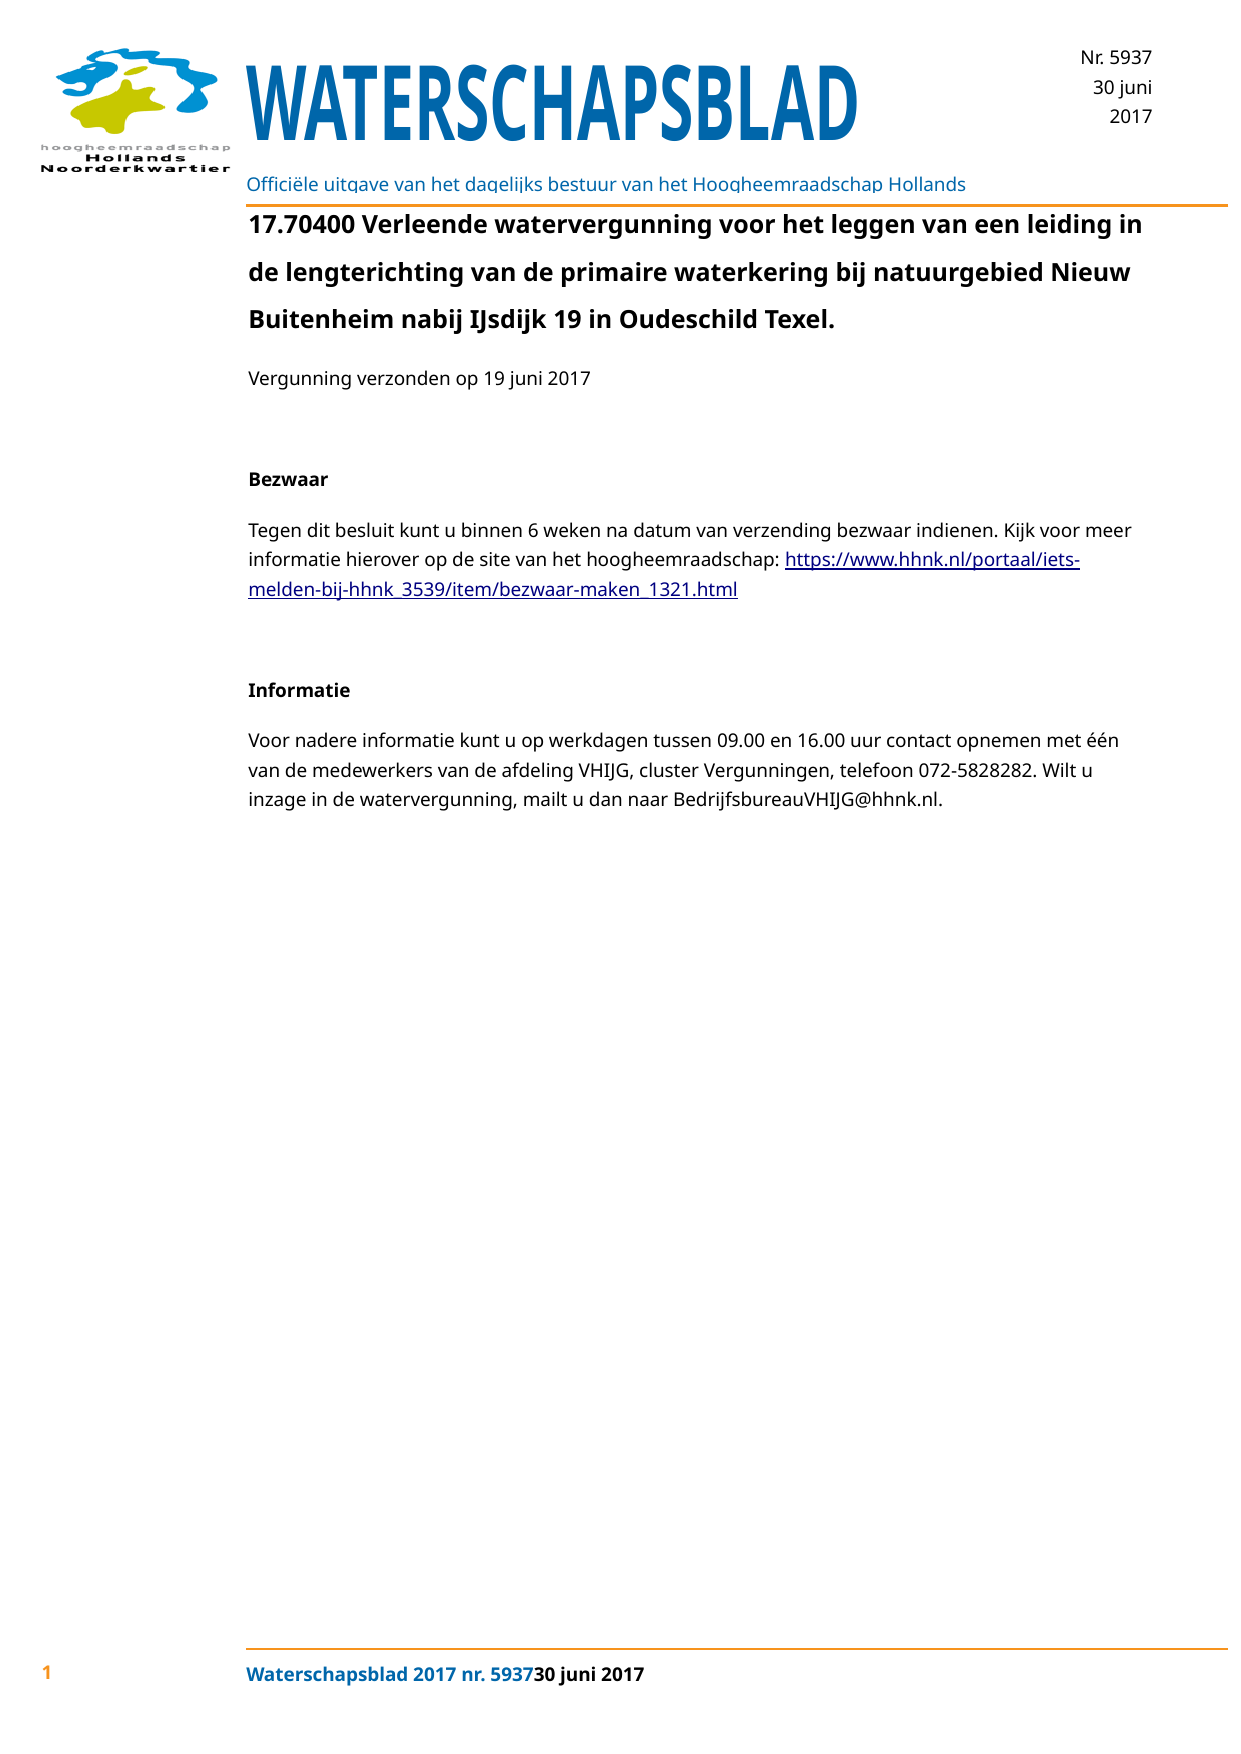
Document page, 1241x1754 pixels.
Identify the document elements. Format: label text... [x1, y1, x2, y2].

text Informatie [248, 677, 1152, 702]
text 17.70400 Verleende watervergunning voor het leggen van een leiding in de lengterichting van de primaire waterkering bij natuurgebied Nieuw Buitenheim nabij IJsdijk 19 in Oudeschild Texel. [248, 207, 1152, 336]
picture [41, 47, 231, 172]
text Vergunning verzonden op 19 juni 2017 [248, 366, 1152, 391]
text Tegen dit besluit kunt u binnen 6 weken na datum van verzending bezwaar indienen. Kijk voor meer informatie hierover op de site van het hoogheemraadschap: https://www.hhnk.nl/portaal/iets-melden-bij-hhnk_3539/item/bezwaar-maken_1321.html [248, 517, 1152, 602]
text Voor nadere informatie kunt u op werkdagen tussen 09.00 en 16.00 uur contact opnemen met één van de medewerkers van de afdeling VHIJG, cluster Vergunningen, telefoon 072-5828282. Wilt u inzage in de watervergunning, mailt u dan naar BedrijfsbureauVHIJG@hhnk.nl. [248, 727, 1152, 812]
text Bezwaar [248, 466, 1152, 492]
